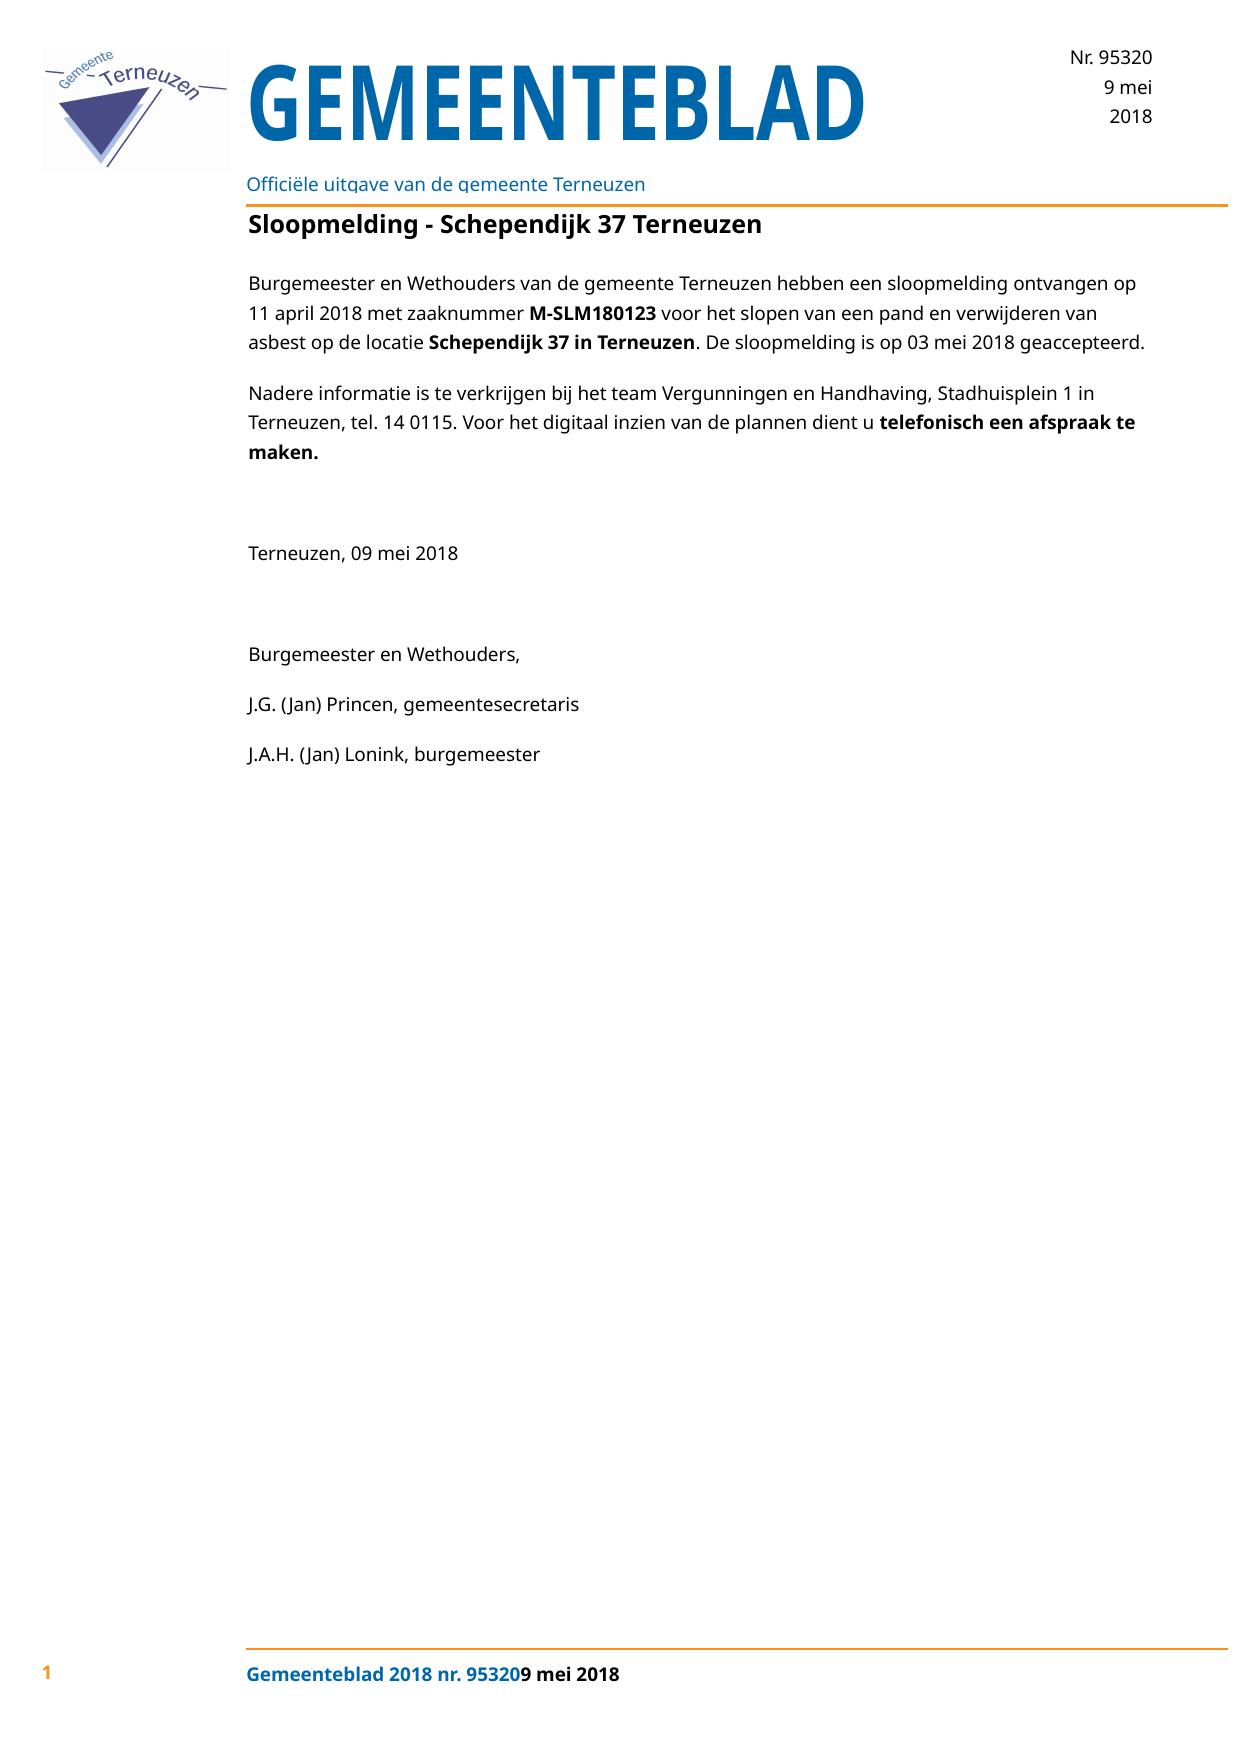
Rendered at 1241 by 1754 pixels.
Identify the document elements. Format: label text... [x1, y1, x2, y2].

text Burgemeester en Wethouders van de gemeente Terneuzen hebben een sloopmelding ontvangen op 11 april 2018 met zaaknummer M-SLM180123 voor het slopen van een pand en verwijderen van asbest op de locatie Schependijk 37 in Terneuzen. De sloopmelding is op 03 mei 2018 geaccepteerd. [248, 270, 1152, 355]
text Burgemeester en Wethouders, [248, 641, 1152, 666]
picture [41, 47, 231, 172]
text Nadere informatie is te verkrijgen bij het team Vergunningen en Handhaving, Stadhuisplein 1 in Terneuzen, tel. 14 0115. Voor het digitaal inzien van de plannen dient u telefonisch een afspraak te maken. [248, 380, 1152, 465]
text J.A.H. (Jan) Lonink, burgemeester [248, 742, 1152, 767]
text Sloopmelding - Schependijk 37 Terneuzen [248, 207, 1152, 241]
text J.G. (Jan) Princen, gemeentesecretaris [248, 691, 1152, 717]
text Terneuzen, 09 mei 2018 [248, 540, 1152, 566]
